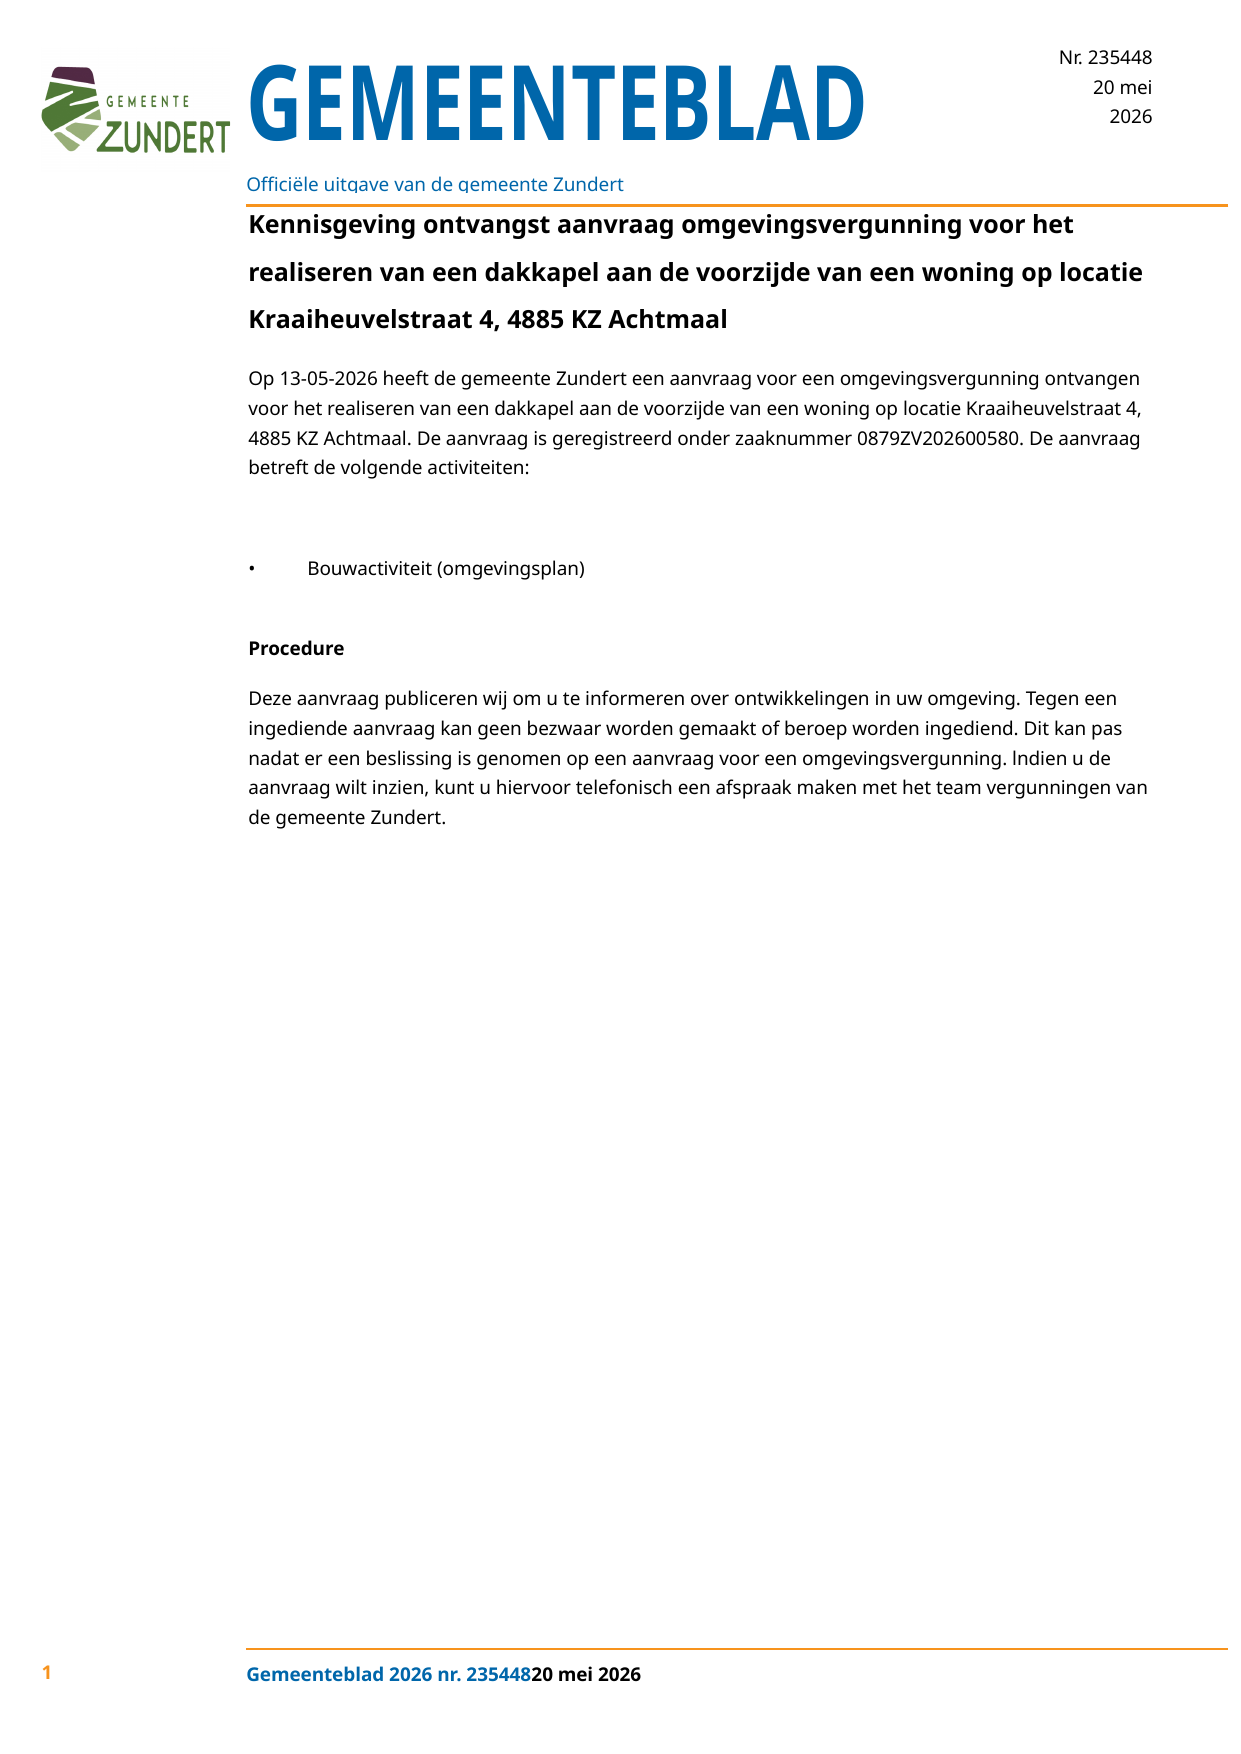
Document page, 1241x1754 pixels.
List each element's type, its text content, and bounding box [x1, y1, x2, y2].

text Kennisgeving ontvangst aanvraag omgevingsvergunning voor het realiseren van een dakkapel aan de voorzijde van een woning op locatie Kraaiheuvelstraat 4, 4885 KZ Achtmaal [248, 207, 1152, 336]
text Op 13-05-2026 heeft de gemeente Zundert een aanvraag voor een omgevingsvergunning ontvangen voor het realiseren van een dakkapel aan de voorzijde van een woning op locatie Kraaiheuvelstraat 4, 4885 KZ Achtmaal. De aanvraag is geregistreerd onder zaaknummer 0879ZV202600580. De aanvraag betreft de volgende activiteiten: [248, 366, 1152, 480]
list Bouwactiviteit (omgevingsplan) [248, 555, 1152, 581]
text Procedure [248, 635, 1152, 661]
text Deze aanvraag publiceren wij om u te informeren over ontwikkelingen in uw omgeving. Tegen een ingediende aanvraag kan geen bezwaar worden gemaakt of beroep worden ingediend. Dit kan pas nadat er een beslissing is genomen op een aanvraag voor een omgevingsvergunning. lndien u de aanvraag wilt inzien, kunt u hiervoor telefonisch een afspraak maken met het team vergunningen van de gemeente Zundert. [248, 686, 1152, 829]
picture [41, 47, 231, 172]
